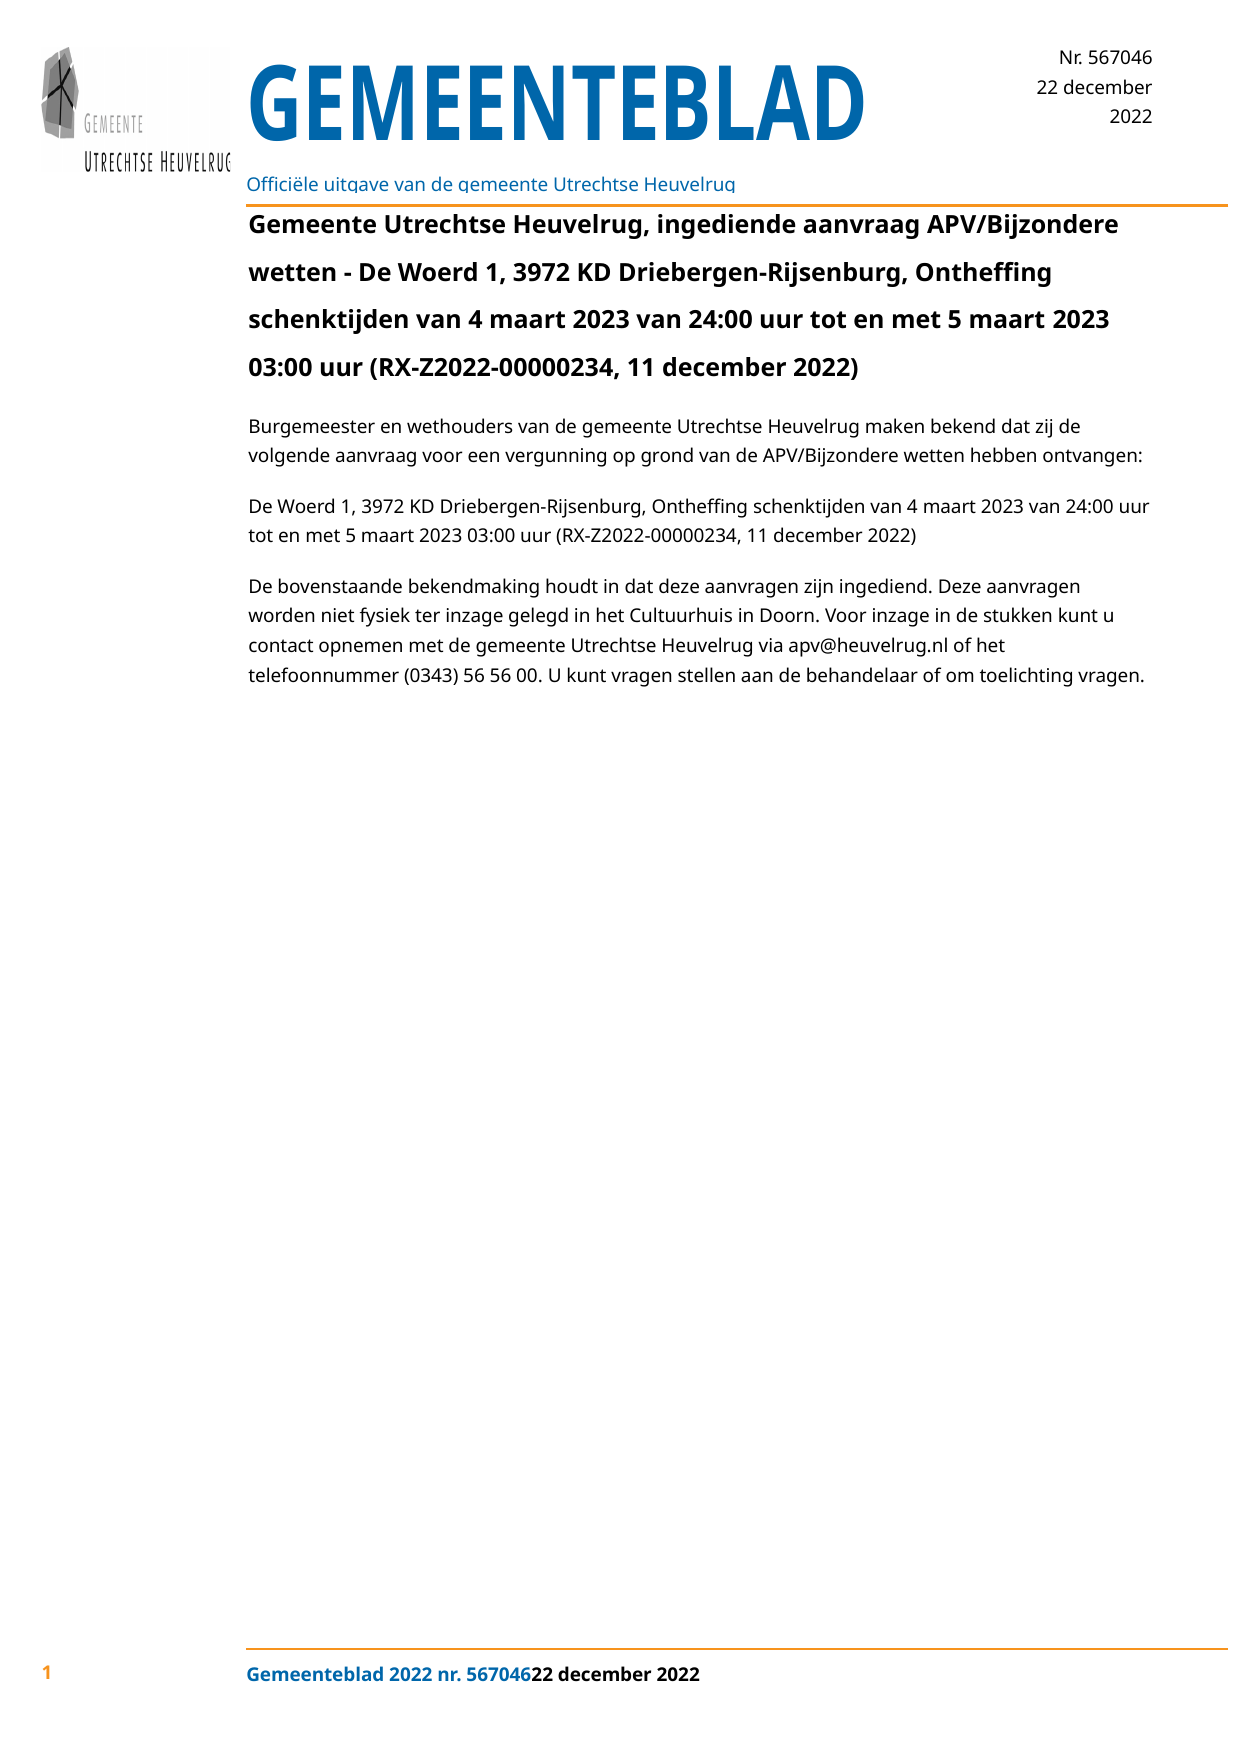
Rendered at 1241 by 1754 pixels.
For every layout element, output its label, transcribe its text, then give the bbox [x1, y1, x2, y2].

picture [41, 47, 231, 172]
text De Woerd 1, 3972 KD Driebergen-Rijsenburg, Ontheffing schenktijden van 4 maart 2023 van 24:00 uur tot en met 5 maart 2023 03:00 uur (RX-Z2022-00000234, 11 december 2022) [248, 493, 1152, 548]
text De bovenstaande bekendmaking houdt in dat deze aanvragen zijn ingediend. Deze aanvragen worden niet fysiek ter inzage gelegd in het Cultuurhuis in Doorn. Voor inzage in de stukken kunt u contact opnemen met de gemeente Utrechtse Heuvelrug via apv@heuvelrug.nl of het telefoonnummer (0343) 56 56 00. U kunt vragen stellen aan de behandelaar of om toelichting vragen. [248, 573, 1152, 688]
text Burgemeester en wethouders van de gemeente Utrechtse Heuvelrug maken bekend dat zij de volgende aanvraag voor een vergunning op grond van de APV/Bijzondere wetten hebben ontvangen: [248, 413, 1152, 468]
text Gemeente Utrechtse Heuvelrug, ingediende aanvraag APV/Bijzondere wetten - De Woerd 1, 3972 KD Driebergen-Rijsenburg, Ontheffing schenktijden van 4 maart 2023 van 24:00 uur tot en met 5 maart 2023 03:00 uur (RX-Z2022-00000234, 11 december 2022) [248, 207, 1152, 384]
